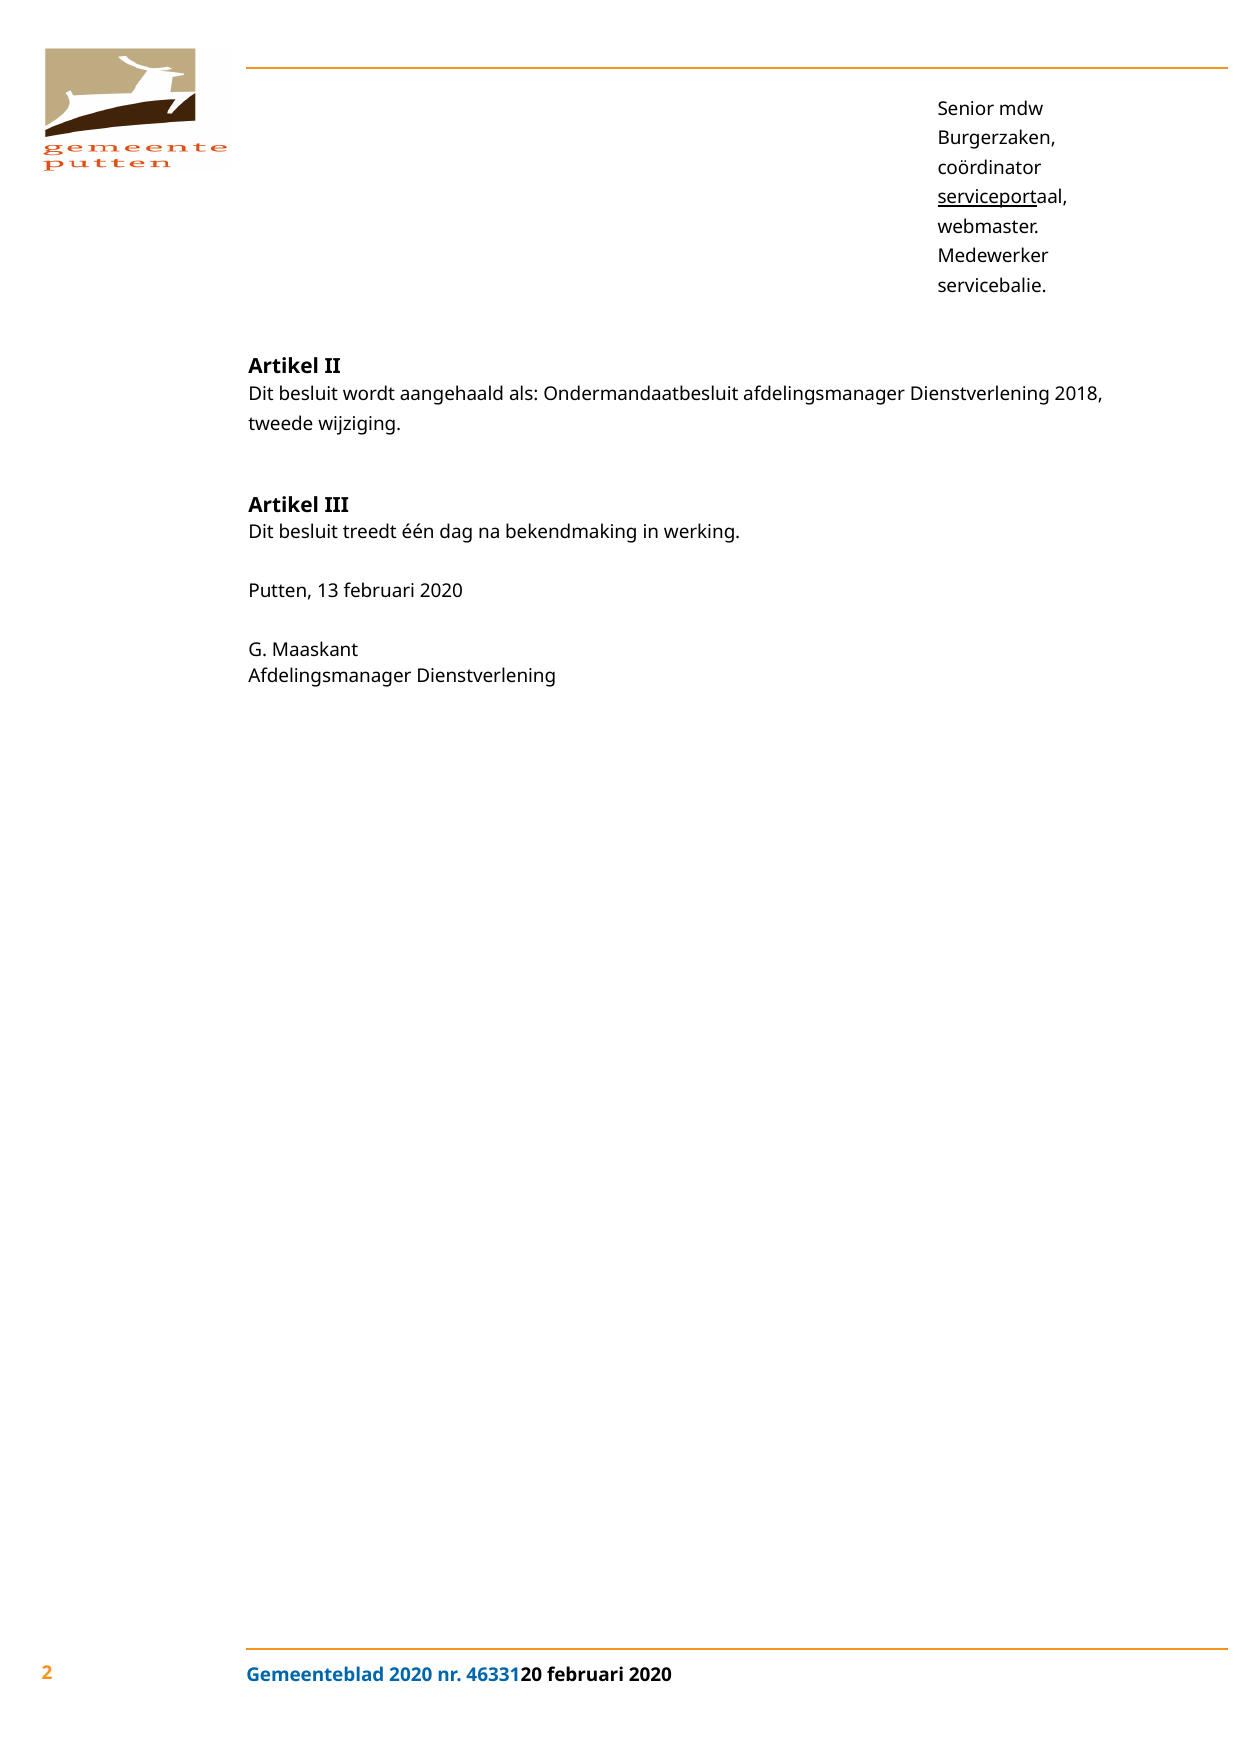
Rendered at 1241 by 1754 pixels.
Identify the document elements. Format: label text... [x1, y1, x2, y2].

text Dit besluit treedt één dag na bekendmaking in werking. [248, 518, 1152, 544]
text Artikel II [248, 352, 1152, 380]
text G. Maaskant [248, 636, 1152, 662]
picture [41, 47, 231, 172]
table_cell [723, 95, 937, 298]
text Artikel III [248, 490, 1152, 518]
text Afdelingsmanager Dienstverlening [248, 662, 1152, 688]
table_cell [248, 95, 723, 298]
table_cell Senior mdw Burgerzaken, coördinator serviceportaal, webmaster. Medewerker servicebalie. [937, 95, 1152, 298]
text Putten, 13 februari 2020 [248, 577, 1152, 603]
text Dit besluit wordt aangehaald als: Ondermandaatbesluit afdelingsmanager Dienstverlening 2018, tweede wijziging. [248, 380, 1152, 435]
